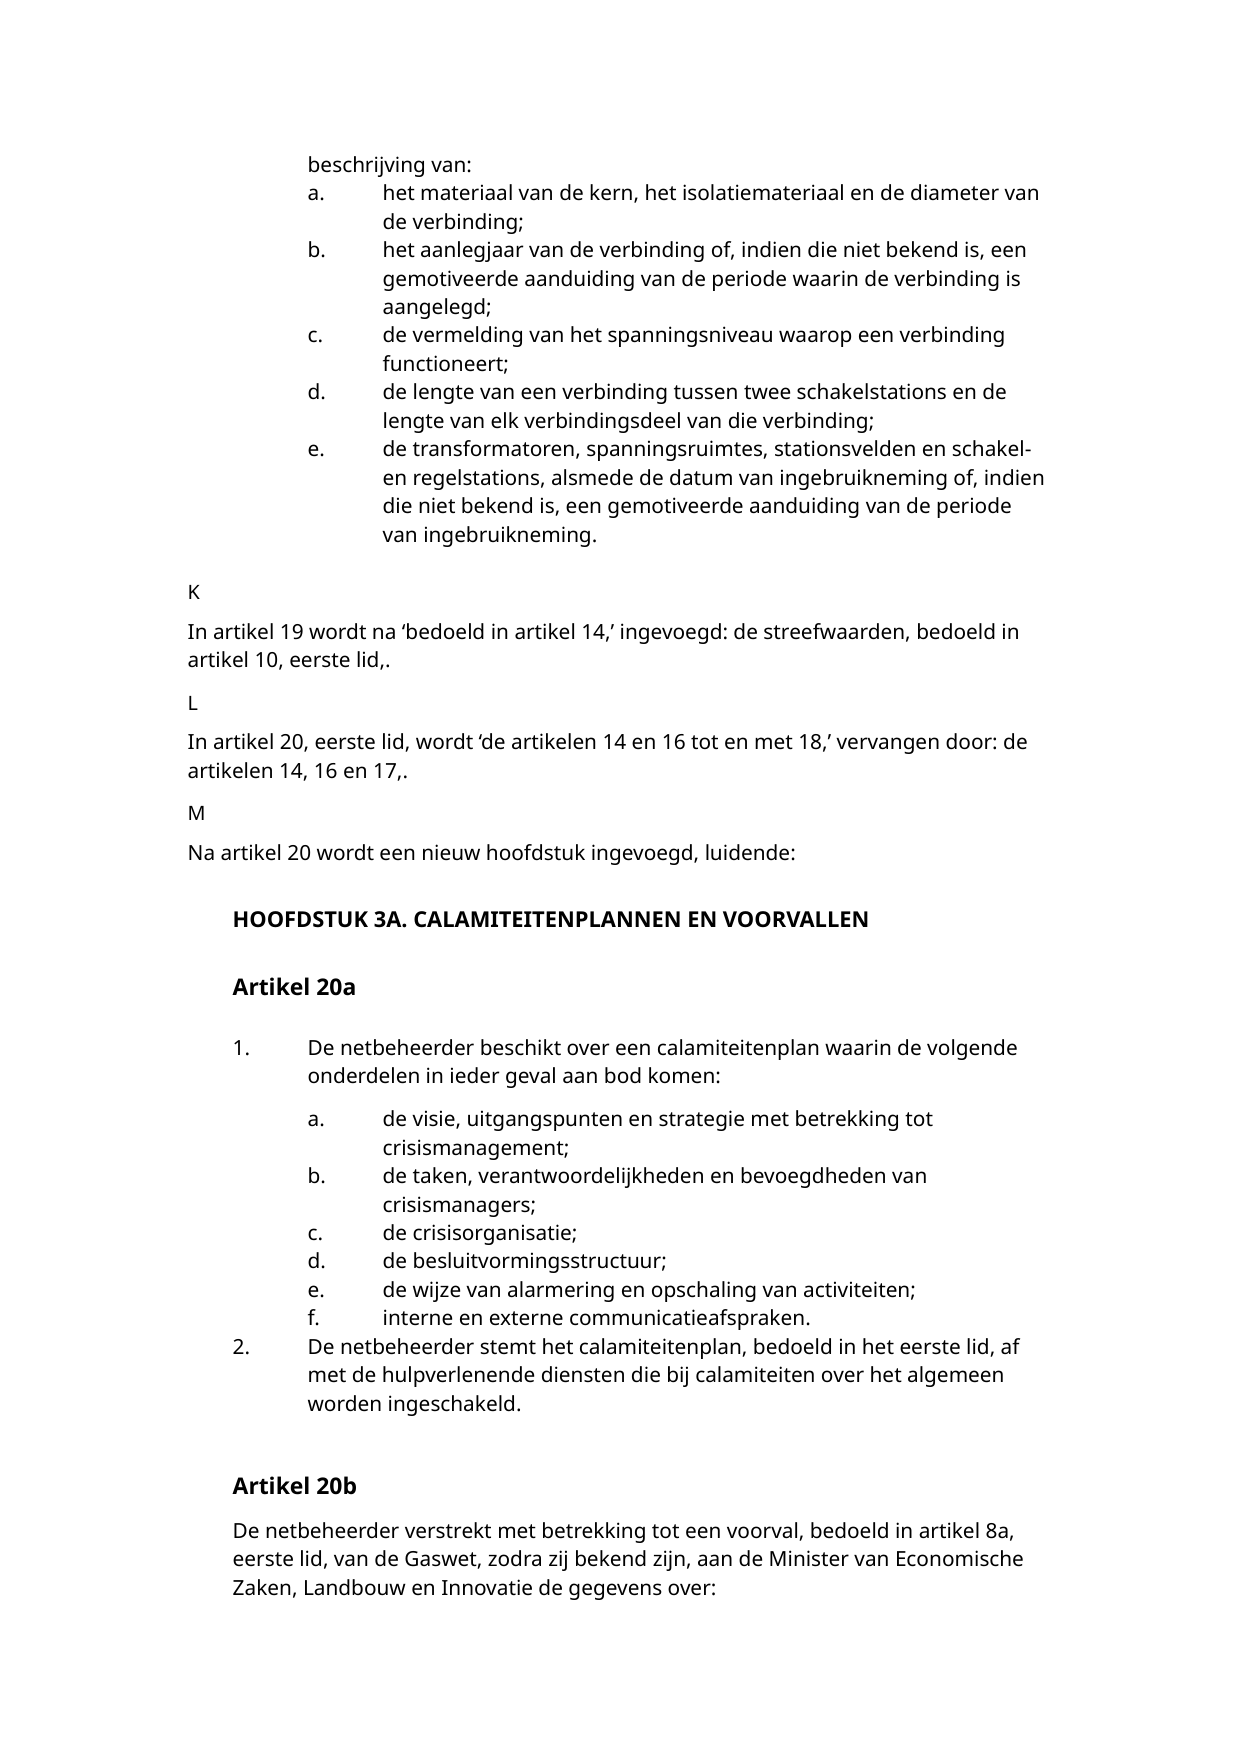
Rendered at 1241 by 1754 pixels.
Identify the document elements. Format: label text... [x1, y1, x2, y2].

list de transformatoren, spanningsruimtes, stationsvelden en schakel- en regelstations, alsmede de datum van ingebruikneming of, indien die niet bekend is, een gemotiveerde aanduiding van de periode van ingebruikneming. [307, 434, 1053, 548]
list de vermelding van het spanningsniveau waarop een verbinding functioneert; [307, 321, 1053, 377]
list de wijze van alarmering en opschaling van activiteiten; [307, 1275, 1053, 1303]
text De netbeheerder verstrekt met betrekking tot een voorval, bedoeld in artikel 8a, eerste lid, van de Gaswet, zodra zij bekend zijn, aan de Minister van Economische Zaken, Landbouw en Innovatie de gegevens over: [232, 1516, 1053, 1601]
list de lengte van een verbinding tussen twee schakelstations en de lengte van elk verbindingsdeel van die verbinding; [307, 377, 1053, 434]
text Na artikel 20 wordt een nieuw hoofdstuk ingevoegd, luidende: [187, 838, 1053, 867]
list de besluitvormingsstructuur; [307, 1247, 1053, 1275]
subtitle HOOFDSTUK 3A. CALAMITEITENPLANNEN EN VOORVALLEN [232, 904, 1053, 934]
list interne en externe communicatieafspraken. [307, 1303, 1053, 1332]
list de visie, uitgangspunten en strategie met betrekking tot crisismanagement; [307, 1104, 1053, 1161]
text M [187, 799, 1053, 826]
list de crisisorganisatie; [307, 1218, 1053, 1247]
subtitle Artikel 20b [232, 1470, 1053, 1501]
list De netbeheerder beschikt over een calamiteitenplan waarin de volgende onderdelen in ieder geval aan bod komen: [232, 1033, 1053, 1089]
text K [187, 578, 1053, 605]
list beschrijving van: [232, 150, 1053, 178]
text In artikel 19 wordt na ‘bedoeld in artikel 14,’ ingevoegd: de streefwaarden, bedoeld in artikel 10, eerste lid,. [187, 617, 1053, 674]
list het materiaal van de kern, het isolatiemateriaal en de diameter van de verbinding; [307, 178, 1053, 235]
text In artikel 20, eerste lid, wordt ‘de artikelen 14 en 16 tot en met 18,’ vervangen door: de artikelen 14, 16 en 17,. [187, 727, 1053, 784]
text L [187, 689, 1053, 716]
subtitle Artikel 20a [232, 971, 1053, 1003]
list het aanlegjaar van de verbinding of, indien die niet bekend is, een gemotiveerde aanduiding van de periode waarin de verbinding is aangelegd; [307, 235, 1053, 321]
list De netbeheerder stemt het calamiteitenplan, bedoeld in het eerste lid, af met de hulpverlenende diensten die bij calamiteiten over het algemeen worden ingeschakeld. [232, 1332, 1053, 1417]
list de taken, verantwoordelijkheden en bevoegdheden van crisismanagers; [307, 1161, 1053, 1218]
